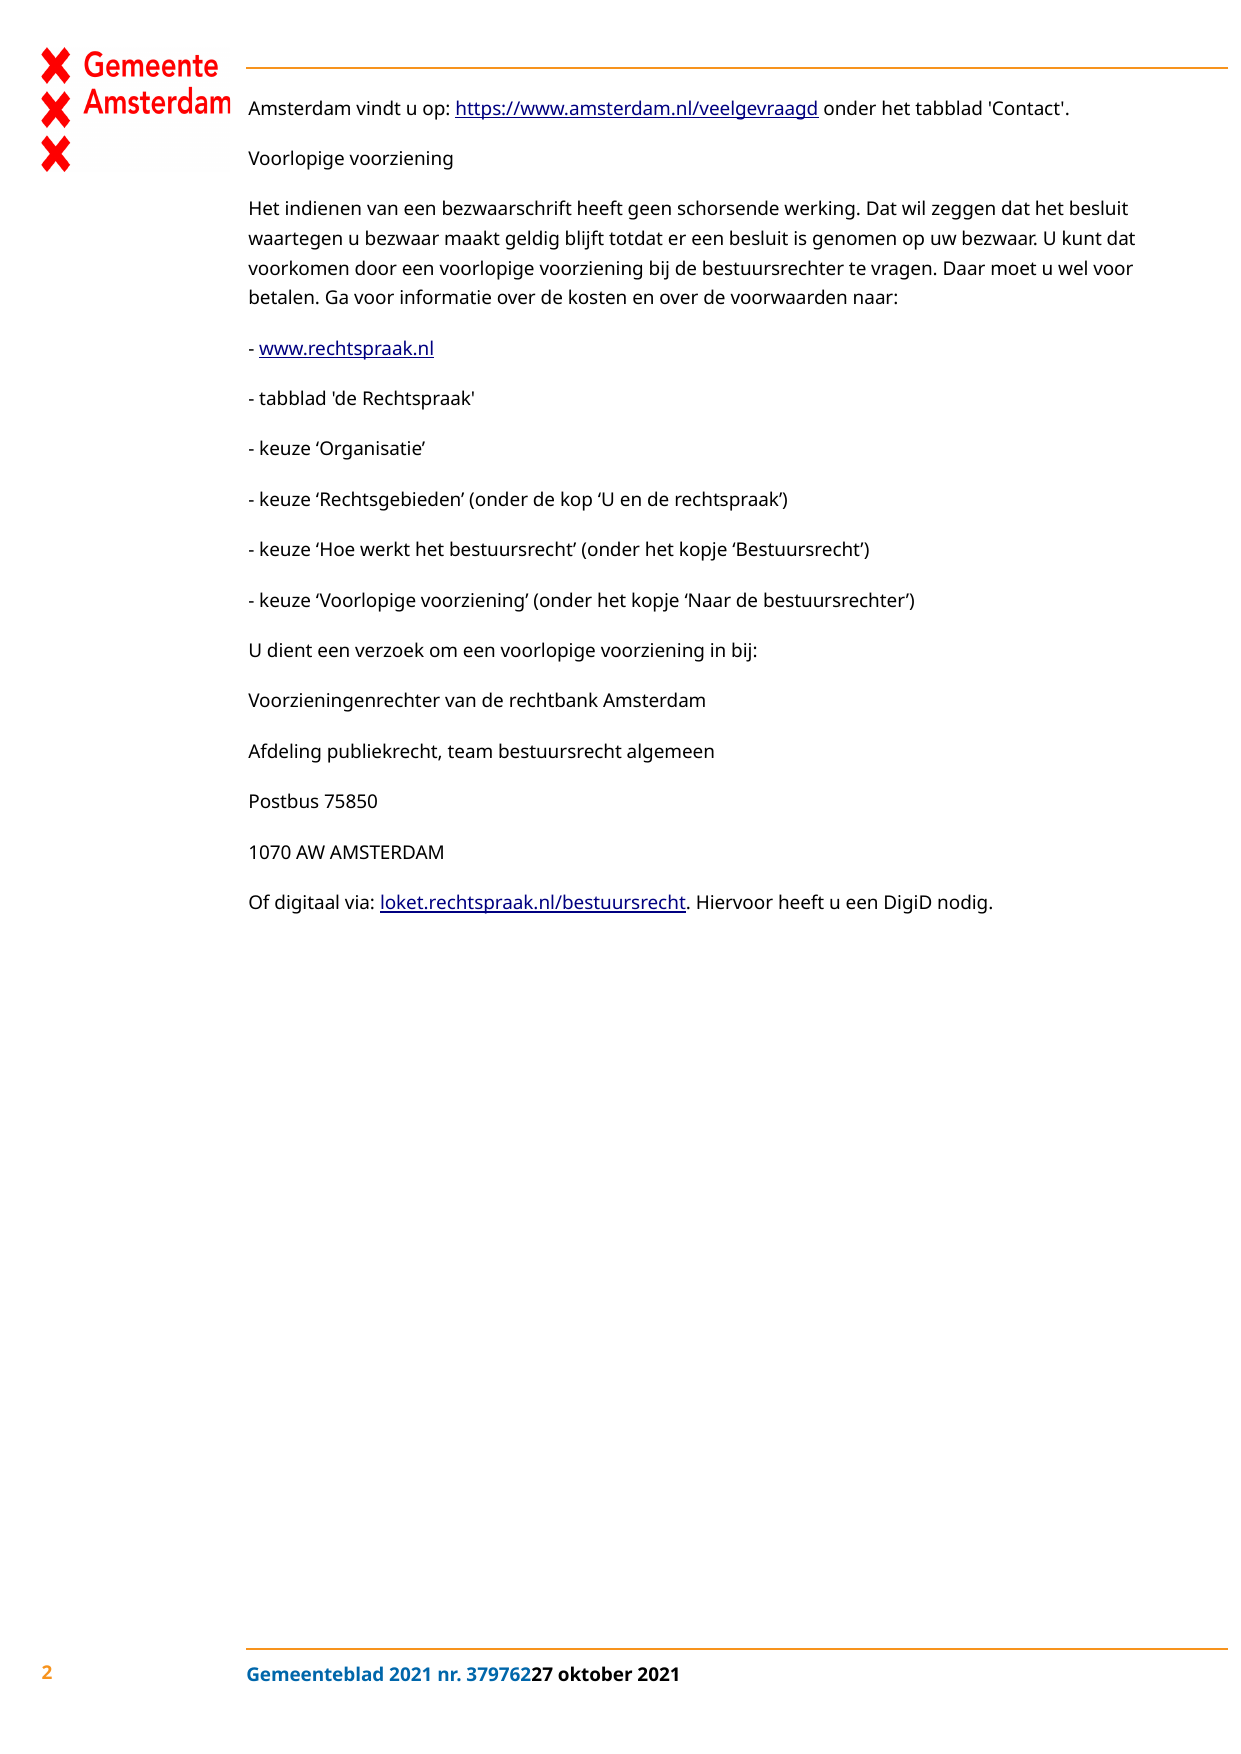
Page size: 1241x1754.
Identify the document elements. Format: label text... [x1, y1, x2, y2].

text Voorlopige voorziening [248, 145, 1152, 171]
text Voorzieningenrechter van de rechtbank Amsterdam [248, 688, 1152, 713]
text Of digitaal via: loket.rechtspraak.nl/bestuursrecht. Hiervoor heeft u een DigiD nodig. [248, 889, 1152, 915]
text 1070 AW AMSTERDAM [248, 839, 1152, 865]
picture [41, 47, 231, 172]
text Afdeling publiekrecht, team bestuursrecht algemeen [248, 738, 1152, 764]
text - www.rechtspraak.nl [248, 335, 1152, 361]
text Amsterdam vindt u op: https://www.amsterdam.nl/veelgevraagd onder het tabblad 'Contact'. [248, 95, 1152, 121]
text U dient een verzoek om een voorlopige voorziening in bij: [248, 637, 1152, 663]
text - keuze ‘Hoe werkt het bestuursrecht’ (onder het kopje ‘Bestuursrecht’) [248, 536, 1152, 562]
text - keuze ‘Rechtsgebieden’ (onder de kop ‘U en de rechtspraak’) [248, 486, 1152, 512]
text Het indienen van een bezwaarschrift heeft geen schorsende werking. Dat wil zeggen dat het besluit waartegen u bezwaar maakt geldig blijft totdat er een besluit is genomen op uw bezwaar. U kunt dat voorkomen door een voorlopige voorziening bij de bestuursrechter te vragen. Daar moet u wel voor betalen. Ga voor informatie over de kosten en over de voorwaarden naar: [248, 196, 1152, 310]
text - keuze ‘Organisatie’ [248, 436, 1152, 461]
text - tabblad 'de Rechtspraak' [248, 385, 1152, 411]
text Postbus 75850 [248, 788, 1152, 814]
text - keuze ‘Voorlopige voorziening’ (onder het kopje ‘Naar de bestuursrechter’) [248, 587, 1152, 613]
